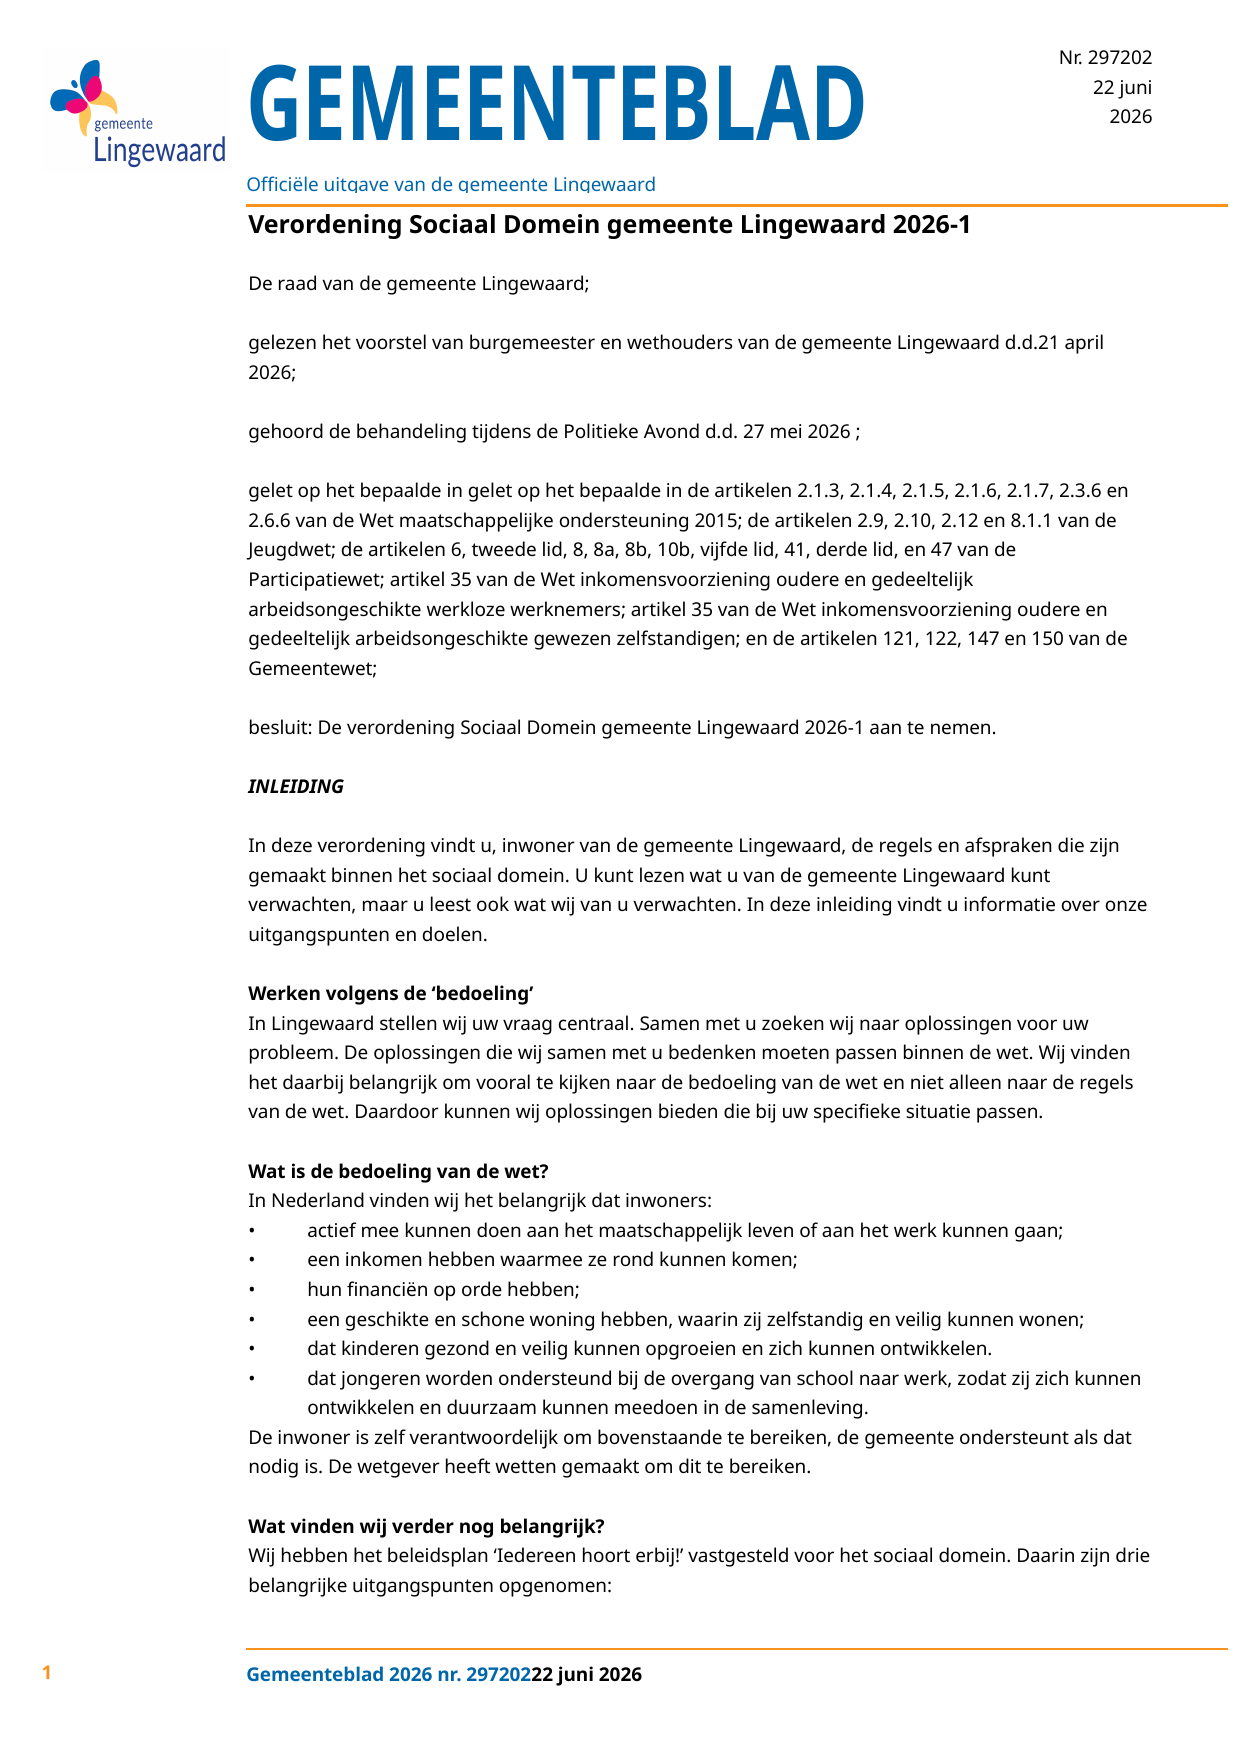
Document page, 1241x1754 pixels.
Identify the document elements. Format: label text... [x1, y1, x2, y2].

text De inwoner is zelf verantwoordelijk om bovenstaande te bereiken, de gemeente ondersteunt als dat nodig is. De wetgever heeft wetten gemaakt om dit te bereiken. [248, 1424, 1152, 1479]
list dat kinderen gezond en veilig kunnen opgroeien en zich kunnen ontwikkelen. [248, 1335, 1152, 1361]
text Wat vinden wij verder nog belangrijk? [248, 1513, 1152, 1538]
text INLEIDING [248, 773, 1152, 799]
text In Lingewaard stellen wij uw vraag centraal. Samen met u zoeken wij naar oplossingen voor uw probleem. De oplossingen die wij samen met u bedenken moeten passen binnen de wet. Wij vinden het daarbij belangrijk om vooral te kijken naar de bedoeling van de wet en niet alleen naar de regels van de wet. Daardoor kunnen wij oplossingen bieden die bij uw specifieke situatie passen. [248, 1010, 1152, 1124]
text Verordening Sociaal Domein gemeente Lingewaard 2026-1 [248, 207, 1152, 241]
list actief mee kunnen doen aan het maatschappelijk leven of aan het werk kunnen gaan; [248, 1217, 1152, 1243]
text In Nederland vinden wij het belangrijk dat inwoners: [248, 1187, 1152, 1213]
text De raad van de gemeente Lingewaard; [248, 270, 1152, 296]
text Wij hebben het beleidsplan ‘Iedereen hoort erbij!’ vastgesteld voor het sociaal domein. Daarin zijn drie belangrijke uitgangspunten opgenomen: [248, 1542, 1152, 1598]
text gelet op het bepaalde in gelet op het bepaalde in de artikelen 2.1.3, 2.1.4, 2.1.5, 2.1.6, 2.1.7, 2.3.6 en 2.6.6 van de Wet maatschappelijke ondersteuning 2015; de artikelen 2.9, 2.10, 2.12 en 8.1.1 van de Jeugdwet; de artikelen 6, tweede lid, 8, 8a, 8b, 10b, vijfde lid, 41, derde lid, en 47 van de Participatiewet; artikel 35 van de Wet inkomensvoorziening oudere en gedeeltelijk arbeidsongeschikte werkloze werknemers; artikel 35 van de Wet inkomensvoorziening oudere en gedeeltelijk arbeidsongeschikte gewezen zelfstandigen; en de artikelen 121, 122, 147 en 150 van de Gemeentewet; [248, 477, 1152, 681]
list dat jongeren worden ondersteund bij de overgang van school naar werk, zodat zij zich kunnen ontwikkelen en duurzaam kunnen meedoen in de samenleving. [248, 1365, 1152, 1420]
list een inkomen hebben waarmee ze rond kunnen komen; [248, 1247, 1152, 1272]
text gelezen het voorstel van burgemeester en wethouders van de gemeente Lingewaard d.d.21 april 2026; [248, 329, 1152, 385]
text Wat is de bedoeling van de wet? [248, 1158, 1152, 1183]
list een geschikte en schone woning hebben, waarin zij zelfstandig en veilig kunnen wonen; [248, 1306, 1152, 1331]
text Werken volgens de ‘bedoeling’ [248, 980, 1152, 1006]
text gehoord de behandeling tijdens de Politieke Avond d.d. 27 mei 2026 ; [248, 418, 1152, 444]
text In deze verordening vindt u, inwoner van de gemeente Lingewaard, de regels en afspraken die zijn gemaakt binnen het sociaal domein. U kunt lezen wat u van de gemeente Lingewaard kunt verwachten, maar u leest ook wat wij van u verwachten. In deze inleiding vindt u informatie over onze uitgangspunten en doelen. [248, 832, 1152, 947]
text besluit: De verordening Sociaal Domein gemeente Lingewaard 2026-1 aan te nemen. [248, 714, 1152, 740]
list hun financiën op orde hebben; [248, 1276, 1152, 1302]
picture [41, 47, 231, 172]
